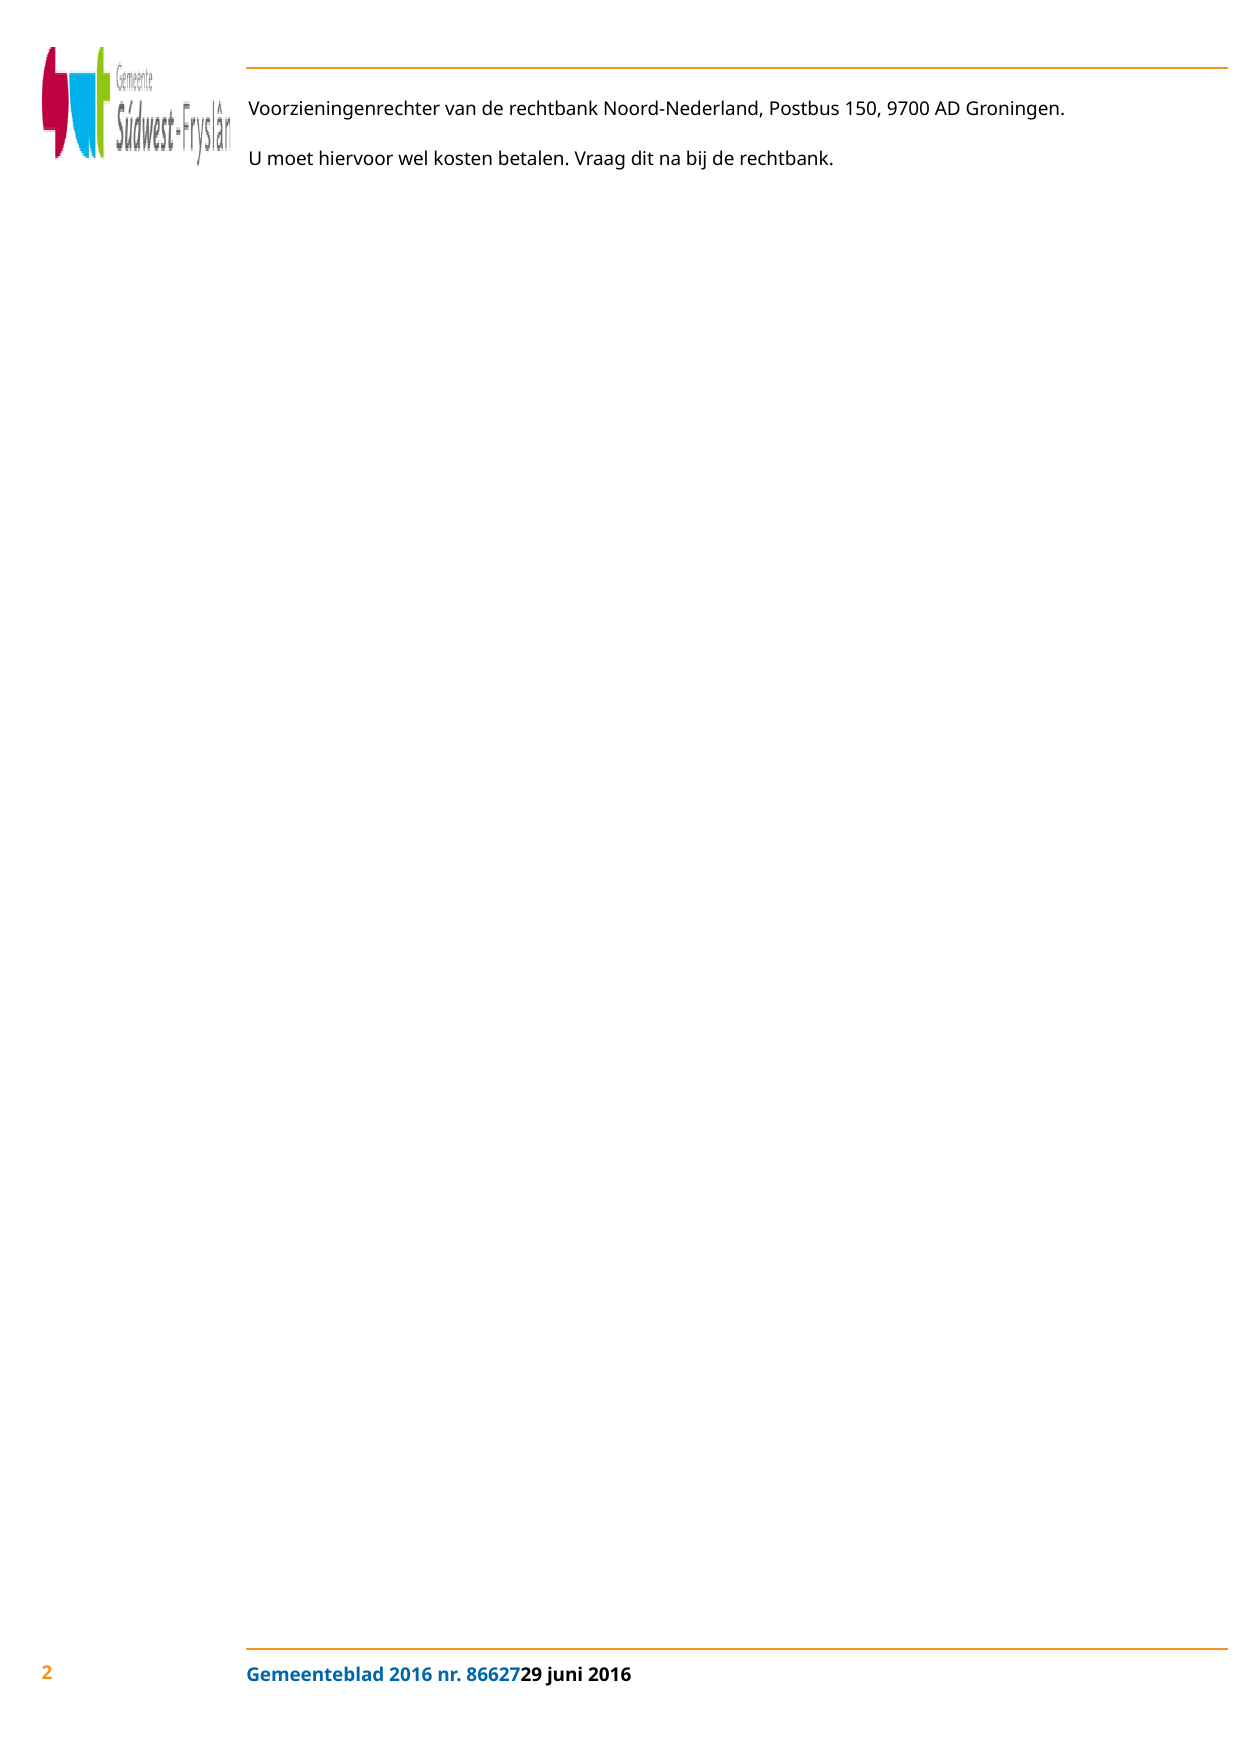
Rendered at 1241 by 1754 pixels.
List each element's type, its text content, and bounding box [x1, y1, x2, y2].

text U moet hiervoor wel kosten betalen. Vraag dit na bij de rechtbank. [248, 145, 1152, 171]
text Voorzieningenrechter van de rechtbank Noord-Nederland, Postbus 150, 9700 AD Groningen. [248, 95, 1152, 121]
picture [41, 47, 231, 172]
